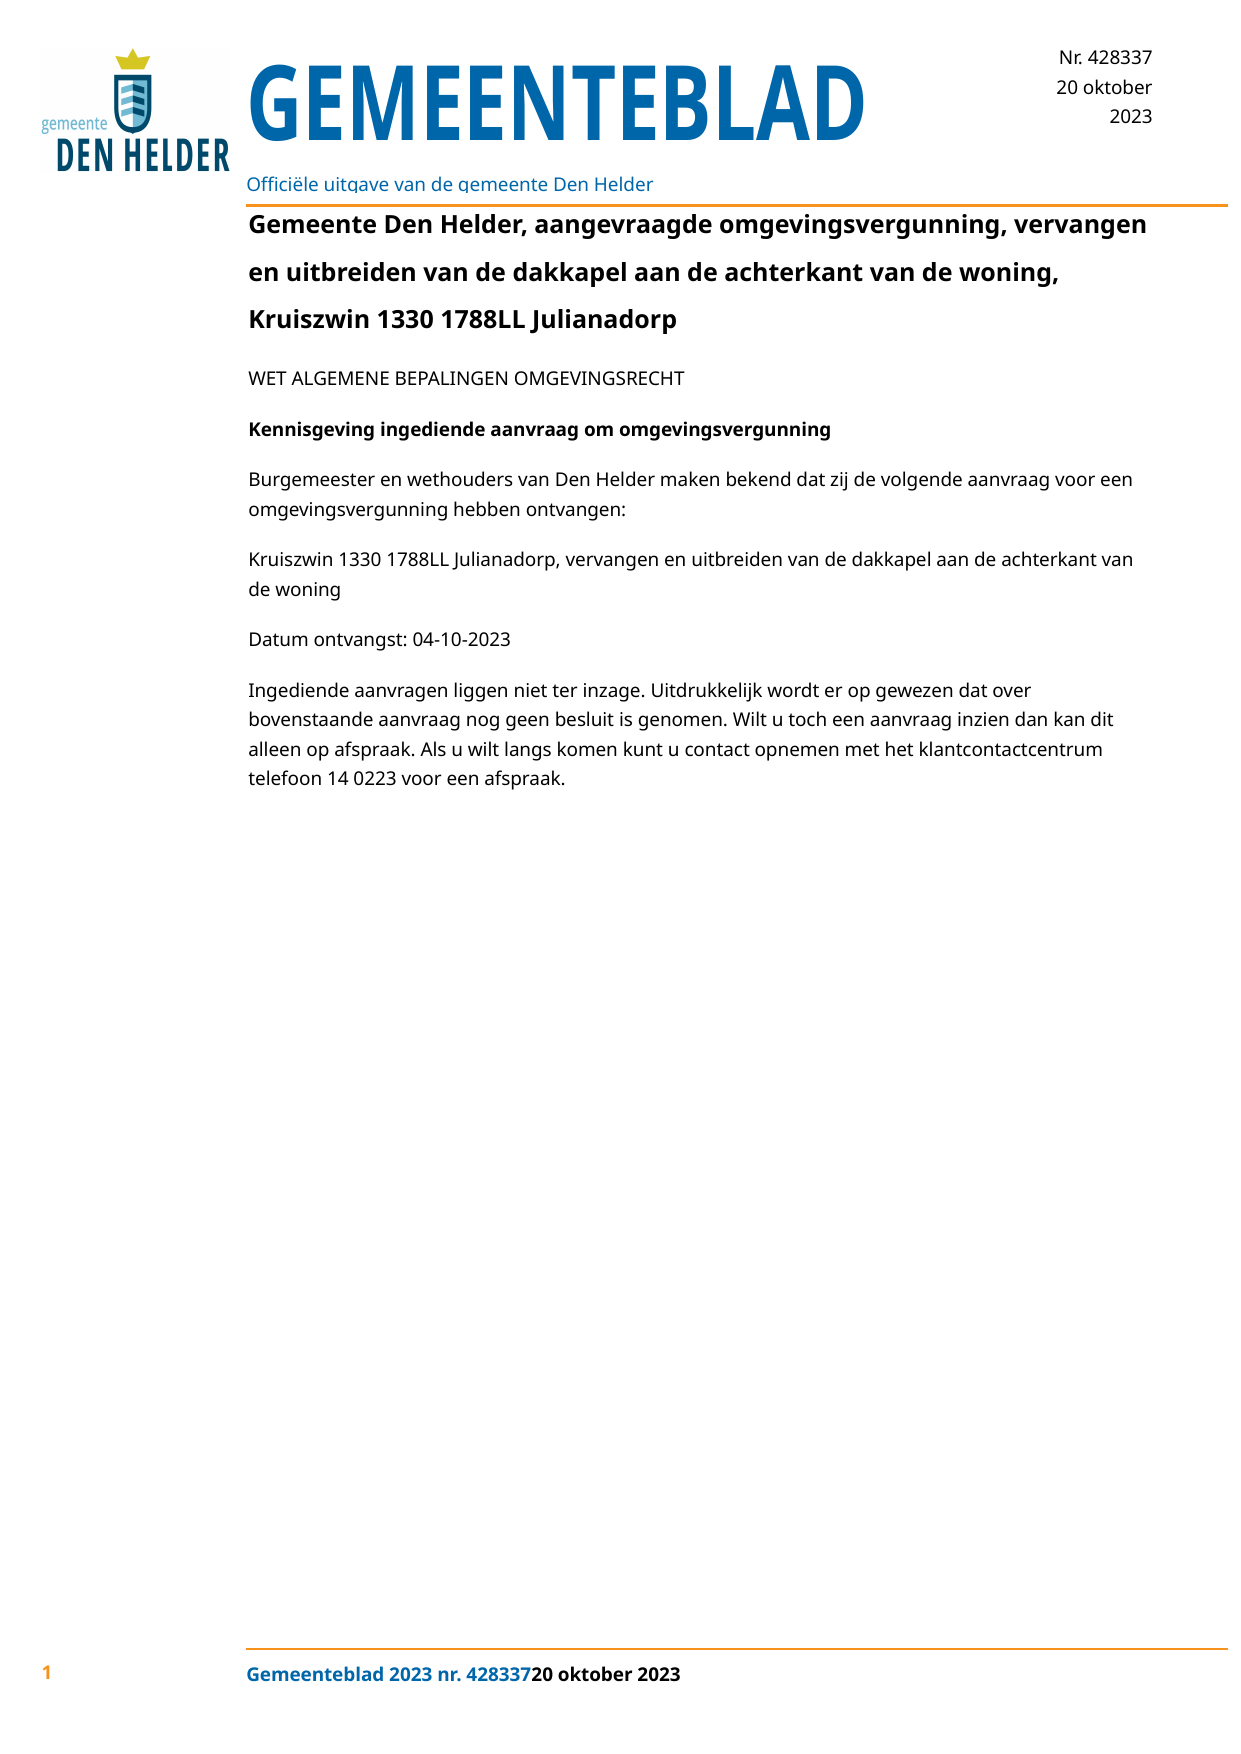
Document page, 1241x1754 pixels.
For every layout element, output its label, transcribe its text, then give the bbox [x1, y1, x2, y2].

picture [63, 144, 68, 165]
text Gemeente Den Helder, aangevraagde omgevingsvergunning, vervangen en uitbreiden van de dakkapel aan de achterkant van de woning, Kruiszwin 1330 1788LL Julianadorp [248, 207, 1152, 336]
text WET ALGEMENE BEPALINGEN OMGEVINGSRECHT [248, 366, 1152, 391]
picture [220, 160, 224, 172]
text Ingediende aanvragen liggen niet ter inzage. Uitdrukkelijk wordt er op gewezen dat over bovenstaande aanvraag nog geen besluit is genomen. Wilt u toch een aanvraag inzien dan kan dit alleen op afspraak. Als u wilt langs komen kunt u contact opnemen met het klantcontactcentrum telefoon 14 0223 voor een afspraak. [248, 677, 1152, 791]
text Datum ontvangst: 04-10-2023 [248, 626, 1152, 652]
picture [100, 154, 106, 172]
text Kruiszwin 1330 1788LL Julianadorp, vervangen en uitbreiden van de dakkapel aan de achterkant van de woning [248, 546, 1152, 602]
text Kennisgeving ingediende aanvraag om omgevingsvergunning [248, 416, 1152, 442]
picture [41, 47, 231, 172]
picture [182, 144, 187, 165]
text Burgemeester en wethouders van Den Helder maken bekend dat zij de volgende aanvraag voor een omgevingsvergunning hebben ontvangen: [248, 466, 1152, 522]
picture [130, 157, 135, 172]
